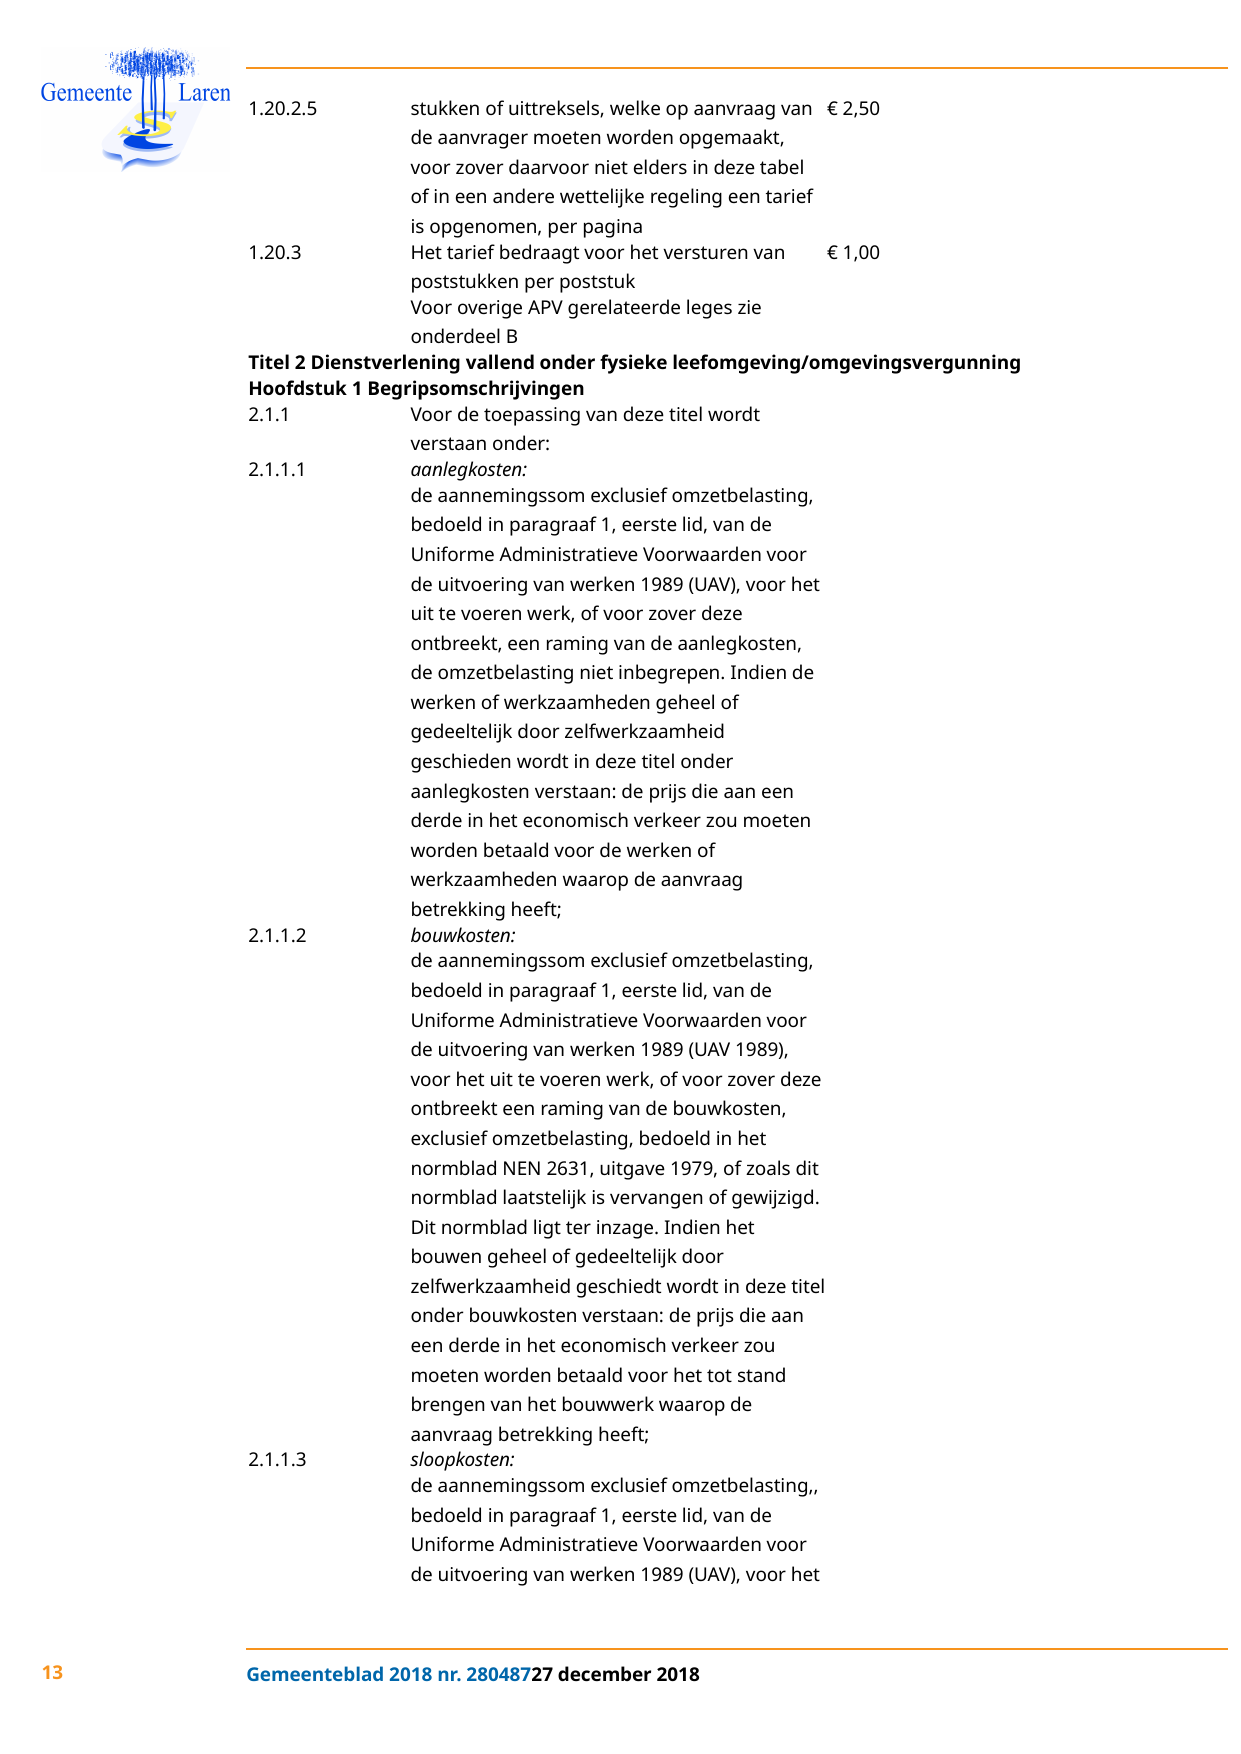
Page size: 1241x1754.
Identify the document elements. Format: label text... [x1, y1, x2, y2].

table_cell de aannemingssom exclusief omzetbelasting, bedoeld in paragraaf 1, eerste lid, van de Uniforme Administratieve Voorwaarden voor de uitvoering van werken 1989 (UAV), voor het uit te voeren werk, of voor zover deze ontbreekt, een raming van de aanlegkosten, de omzetbelasting niet inbegrepen. Indien de werken of werkzaamheden geheel of gedeeltelijk door zelfwerkzaamheid geschieden wordt in deze titel onder aanlegkosten verstaan: de prijs die aan een derde in het economisch verkeer zou moeten worden betaald voor de werken of werkzaamheden waarop de aanvraag betrekking heeft; [410, 482, 827, 922]
table_cell € 1,00 [827, 239, 1152, 294]
table_cell 2.1.1.1 [248, 456, 410, 482]
table_cell [248, 948, 410, 1447]
table_cell 2.1.1.2 [248, 922, 410, 948]
table_cell [827, 1447, 1152, 1472]
table_cell stukken of uittreksels, welke op aanvraag van de aanvrager moeten worden opgemaakt, voor zover daarvoor niet elders in deze tabel of in een andere wettelijke regeling een tarief is opgenomen, per pagina [410, 95, 827, 239]
table_cell Het tarief bedraagt voor het versturen van poststukken per poststuk [410, 239, 827, 294]
table_cell sloopkosten: [410, 1447, 827, 1472]
table_cell 1.20.3 [248, 239, 410, 294]
table_cell de aannemingssom exclusief omzetbelasting, bedoeld in paragraaf 1, eerste lid, van de Uniforme Administratieve Voorwaarden voor de uitvoering van werken 1989 (UAV 1989), voor het uit te voeren werk, of voor zover deze ontbreekt een raming van de bouwkosten, exclusief omzetbelasting, bedoeld in het normblad NEN 2631, uitgave 1979, of zoals dit normblad laatstelijk is vervangen of gewijzigd. Dit normblad ligt ter inzage. Indien het bouwen geheel of gedeeltelijk door zelfwerkzaamheid geschiedt wordt in deze titel onder bouwkosten verstaan: de prijs die aan een derde in het economisch verkeer zou moeten worden betaald voor het tot stand brengen van het bouwwerk waarop de aanvraag betrekking heeft; [410, 948, 827, 1447]
table_cell 2.1.1.3 [248, 1447, 410, 1472]
picture [41, 47, 231, 172]
table_cell de aannemingssom exclusief omzetbelasting,, bedoeld in paragraaf 1, eerste lid, van de Uniforme Administratieve Voorwaarden voor de uitvoering van werken 1989 (UAV), voor het [410, 1473, 827, 1587]
table_cell Voor overige APV gerelateerde leges zie onderdeel B [410, 294, 827, 349]
table_cell [827, 482, 1152, 922]
table_cell [248, 482, 410, 922]
table_cell [827, 948, 1152, 1447]
table_cell [248, 1473, 410, 1587]
table_cell [827, 401, 1152, 456]
table_cell Hoofdstuk 1 Begripsomschrijvingen [248, 375, 1152, 401]
table_cell [248, 294, 410, 349]
table_cell 2.1.1 [248, 401, 410, 456]
table_cell [827, 922, 1152, 948]
table_cell [827, 456, 1152, 482]
table_cell aanlegkosten: [410, 456, 827, 482]
table_cell Titel 2 Dienstverlening vallend onder fysieke leefomgeving/omgevingsvergunning [248, 350, 1152, 375]
table_cell [827, 1473, 1152, 1587]
table_cell Voor de toepassing van deze titel wordt verstaan onder: [410, 401, 827, 456]
table_cell 1.20.2.5 [248, 95, 410, 239]
table_cell bouwkosten: [410, 922, 827, 948]
table_cell [827, 294, 1152, 349]
table_cell € 2,50 [827, 95, 1152, 239]
